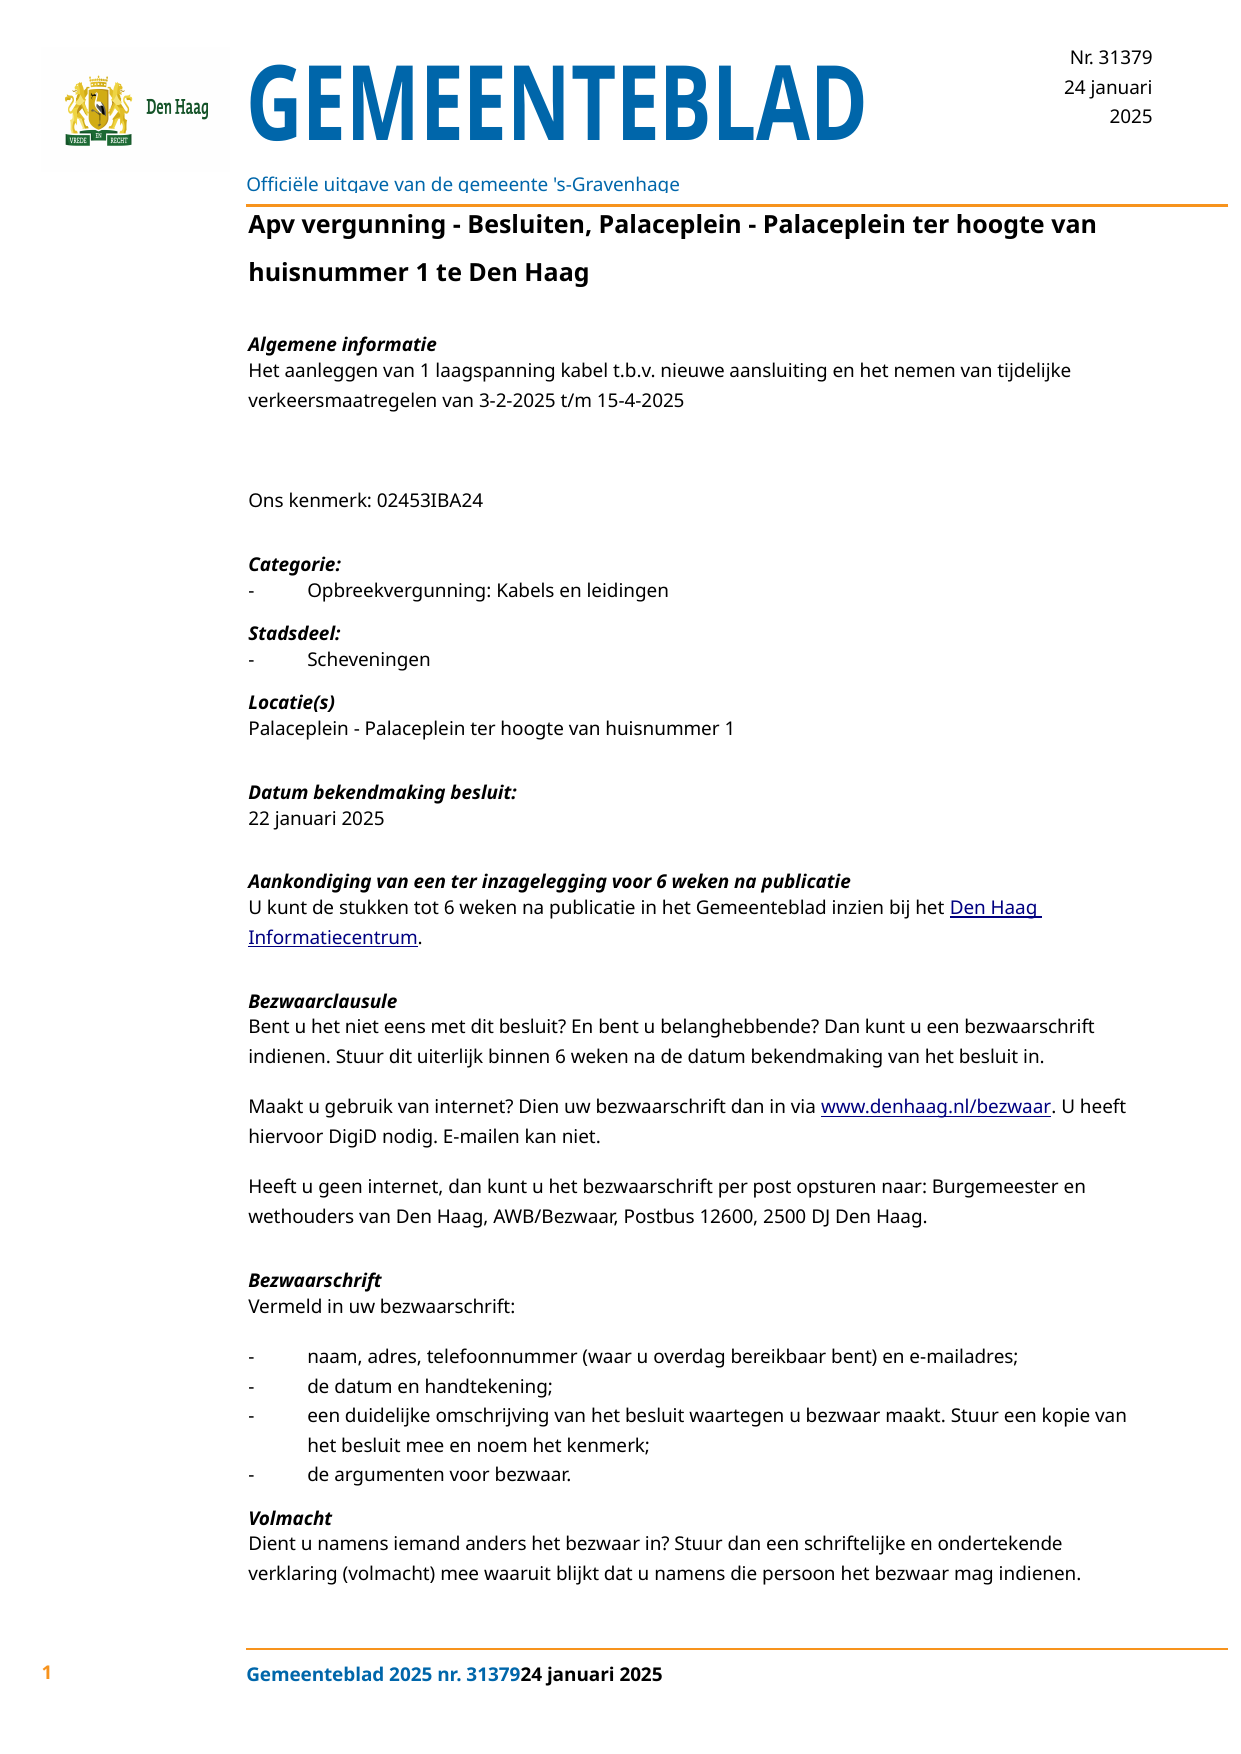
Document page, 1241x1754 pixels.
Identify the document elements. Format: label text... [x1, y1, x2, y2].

text Bezwaarclausule [248, 988, 1152, 1014]
text Palaceplein - Palaceplein ter hoogte van huisnummer 1 [248, 715, 1152, 741]
text Bezwaarschrift [248, 1267, 1152, 1293]
text Algemene informatie [248, 331, 1152, 357]
text U kunt de stukken tot 6 weken na publicatie in het Gemeenteblad inzien bij het Den Haag Informatiecentrum. [248, 894, 1152, 950]
list de datum en handtekening; [248, 1373, 1152, 1399]
text Vermeld in uw bezwaarschrift: [248, 1293, 1152, 1319]
text Aankondiging van een ter inzagelegging voor 6 weken na publicatie [248, 869, 1152, 894]
text Categorie: [248, 552, 1152, 577]
text Dient u namens iemand anders het bezwaar in? Stuur dan een schriftelijke en ondertekende verklaring (volmacht) mee waaruit blijkt dat u namens die persoon het bezwaar mag indienen. [248, 1531, 1152, 1586]
text 22 januari 2025 [248, 805, 1152, 830]
text Datum bekendmaking besluit: [248, 779, 1152, 805]
list Scheveningen [248, 646, 1152, 672]
text Volmacht [248, 1505, 1152, 1531]
text Bent u het niet eens met dit besluit? En bent u belanghebbende? Dan kunt u een bezwaarschrift indienen. Stuur dit uiterlijk binnen 6 weken na de datum bekendmaking van het besluit in. [248, 1014, 1152, 1069]
text Het aanleggen van 1 laagspanning kabel t.b.v. nieuwe aansluiting en het nemen van tijdelijke verkeersmaatregelen van 3-2-2025 t/m 15-4-2025 [248, 357, 1152, 412]
picture [41, 47, 231, 172]
list een duidelijke omschrijving van het besluit waartegen u bezwaar maakt. Stuur een kopie van het besluit mee en noem het kenmerk; [248, 1402, 1152, 1458]
text Ons kenmerk: 02453IBA24 [248, 488, 1152, 513]
text Heeft u geen internet, dan kunt u het bezwaarschrift per post opsturen naar: Burgemeester en wethouders van Den Haag, AWB/Bezwaar, Postbus 12600, 2500 DJ Den Haag. [248, 1174, 1152, 1229]
list de argumenten voor bezwaar. [248, 1462, 1152, 1487]
text Maakt u gebruik van internet? Dien uw bezwaarschrift dan in via www.denhaag.nl/bezwaar. U heeft hiervoor DigiD nodig. E-mailen kan niet. [248, 1094, 1152, 1149]
text Locatie(s) [248, 689, 1152, 715]
text Stadsdeel: [248, 620, 1152, 646]
text Apv vergunning - Besluiten, Palaceplein - Palaceplein ter hoogte van huisnummer 1 te Den Haag [248, 207, 1152, 288]
list Opbreekvergunning: Kabels en leidingen [248, 577, 1152, 603]
list naam, adres, telefoonnummer (waar u overdag bereikbaar bent) en e-mailadres; [248, 1343, 1152, 1369]
